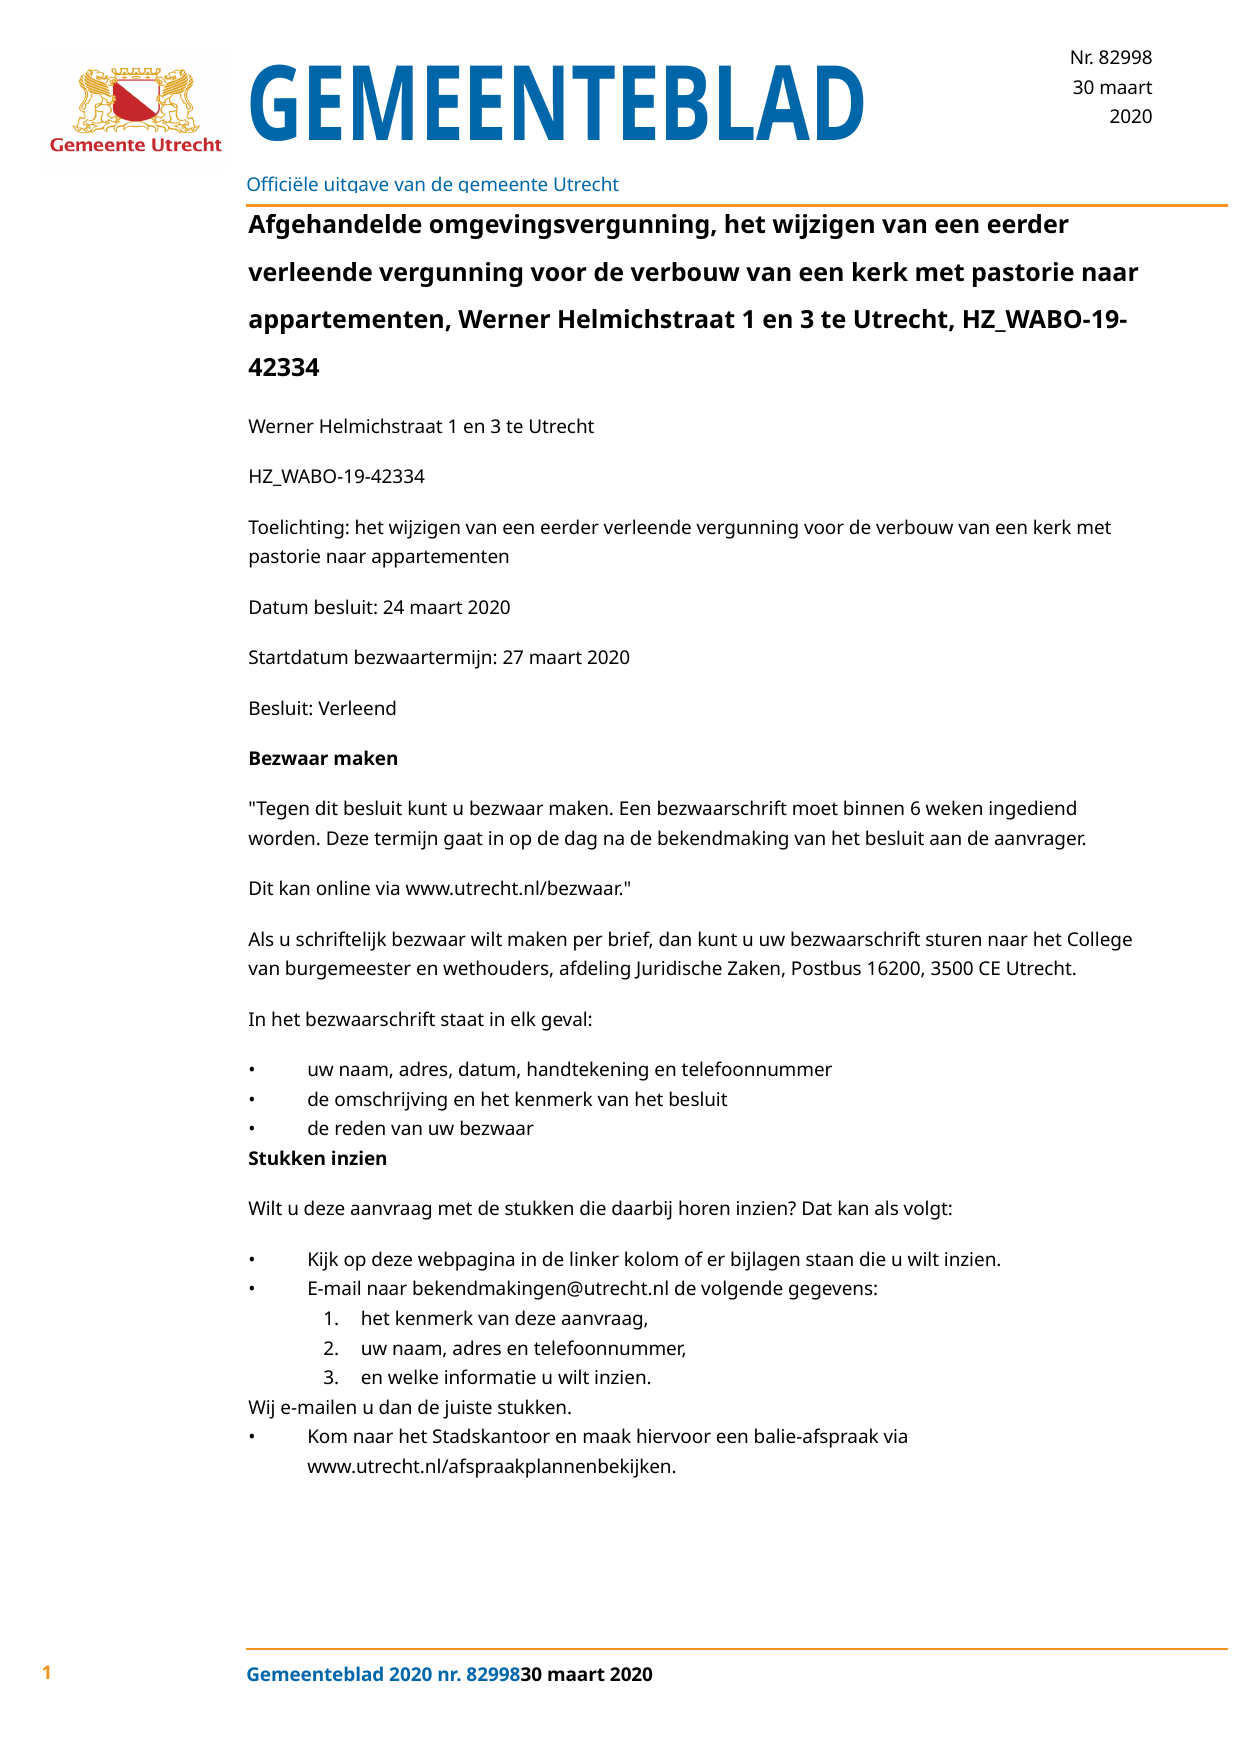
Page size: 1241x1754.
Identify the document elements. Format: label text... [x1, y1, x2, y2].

text In het bezwaarschrift staat in elk geval: [248, 1006, 1152, 1032]
text Werner Helmichstraat 1 en 3 te Utrecht [248, 413, 1152, 439]
list het kenmerk van deze aanvraag, [323, 1305, 1152, 1331]
text Afgehandelde omgevingsvergunning, het wijzigen van een eerder verleende vergunning voor de verbouw van een kerk met pastorie naar appartementen, Werner Helmichstraat 1 en 3 te Utrecht, HZ_WABO-19-42334 [248, 207, 1152, 384]
list E-mail naar bekendmakingen@utrecht.nl de volgende gegevens: [248, 1276, 1152, 1301]
text Bezwaar maken [248, 745, 1152, 771]
text Wilt u deze aanvraag met de stukken die daarbij horen inzien? Dat kan als volgt: [248, 1196, 1152, 1221]
list uw naam, adres, datum, handtekening en telefoonnummer [248, 1056, 1152, 1082]
list de omschrijving en het kenmerk van het besluit [248, 1086, 1152, 1112]
text Als u schriftelijk bezwaar wilt maken per brief, dan kunt u uw bezwaarschrift sturen naar het College van burgemeester en wethouders, afdeling Juridische Zaken, Postbus 16200, 3500 CE Utrecht. [248, 926, 1152, 981]
text Toelichting: het wijzigen van een eerder verleende vergunning voor de verbouw van een kerk met pastorie naar appartementen [248, 514, 1152, 569]
text Wij e-mailen u dan de juiste stukken. [248, 1394, 1152, 1420]
text Besluit: Verleend [248, 695, 1152, 721]
text HZ_WABO-19-42334 [248, 463, 1152, 489]
text Datum besluit: 24 maart 2020 [248, 594, 1152, 620]
list en welke informatie u wilt inzien. [323, 1364, 1152, 1390]
list Kom naar het Stadskantoor en maak hiervoor een balie-afspraak via www.utrecht.nl/afspraakplannenbekijken. [248, 1423, 1152, 1479]
text "Tegen dit besluit kunt u bezwaar maken. Een bezwaarschrift moet binnen 6 weken ingediend worden. Deze termijn gaat in op de dag na de bekendmaking van het besluit aan de aanvrager. [248, 796, 1152, 851]
list de reden van uw bezwaar [248, 1116, 1152, 1141]
text Stukken inzien [248, 1145, 1152, 1171]
text Dit kan online via www.utrecht.nl/bezwaar." [248, 876, 1152, 901]
picture [41, 47, 231, 172]
list uw naam, adres en telefoonnummer, [323, 1335, 1152, 1361]
list Kijk op deze webpagina in de linker kolom of er bijlagen staan die u wilt inzien. [248, 1246, 1152, 1272]
text Startdatum bezwaartermijn: 27 maart 2020 [248, 644, 1152, 670]
